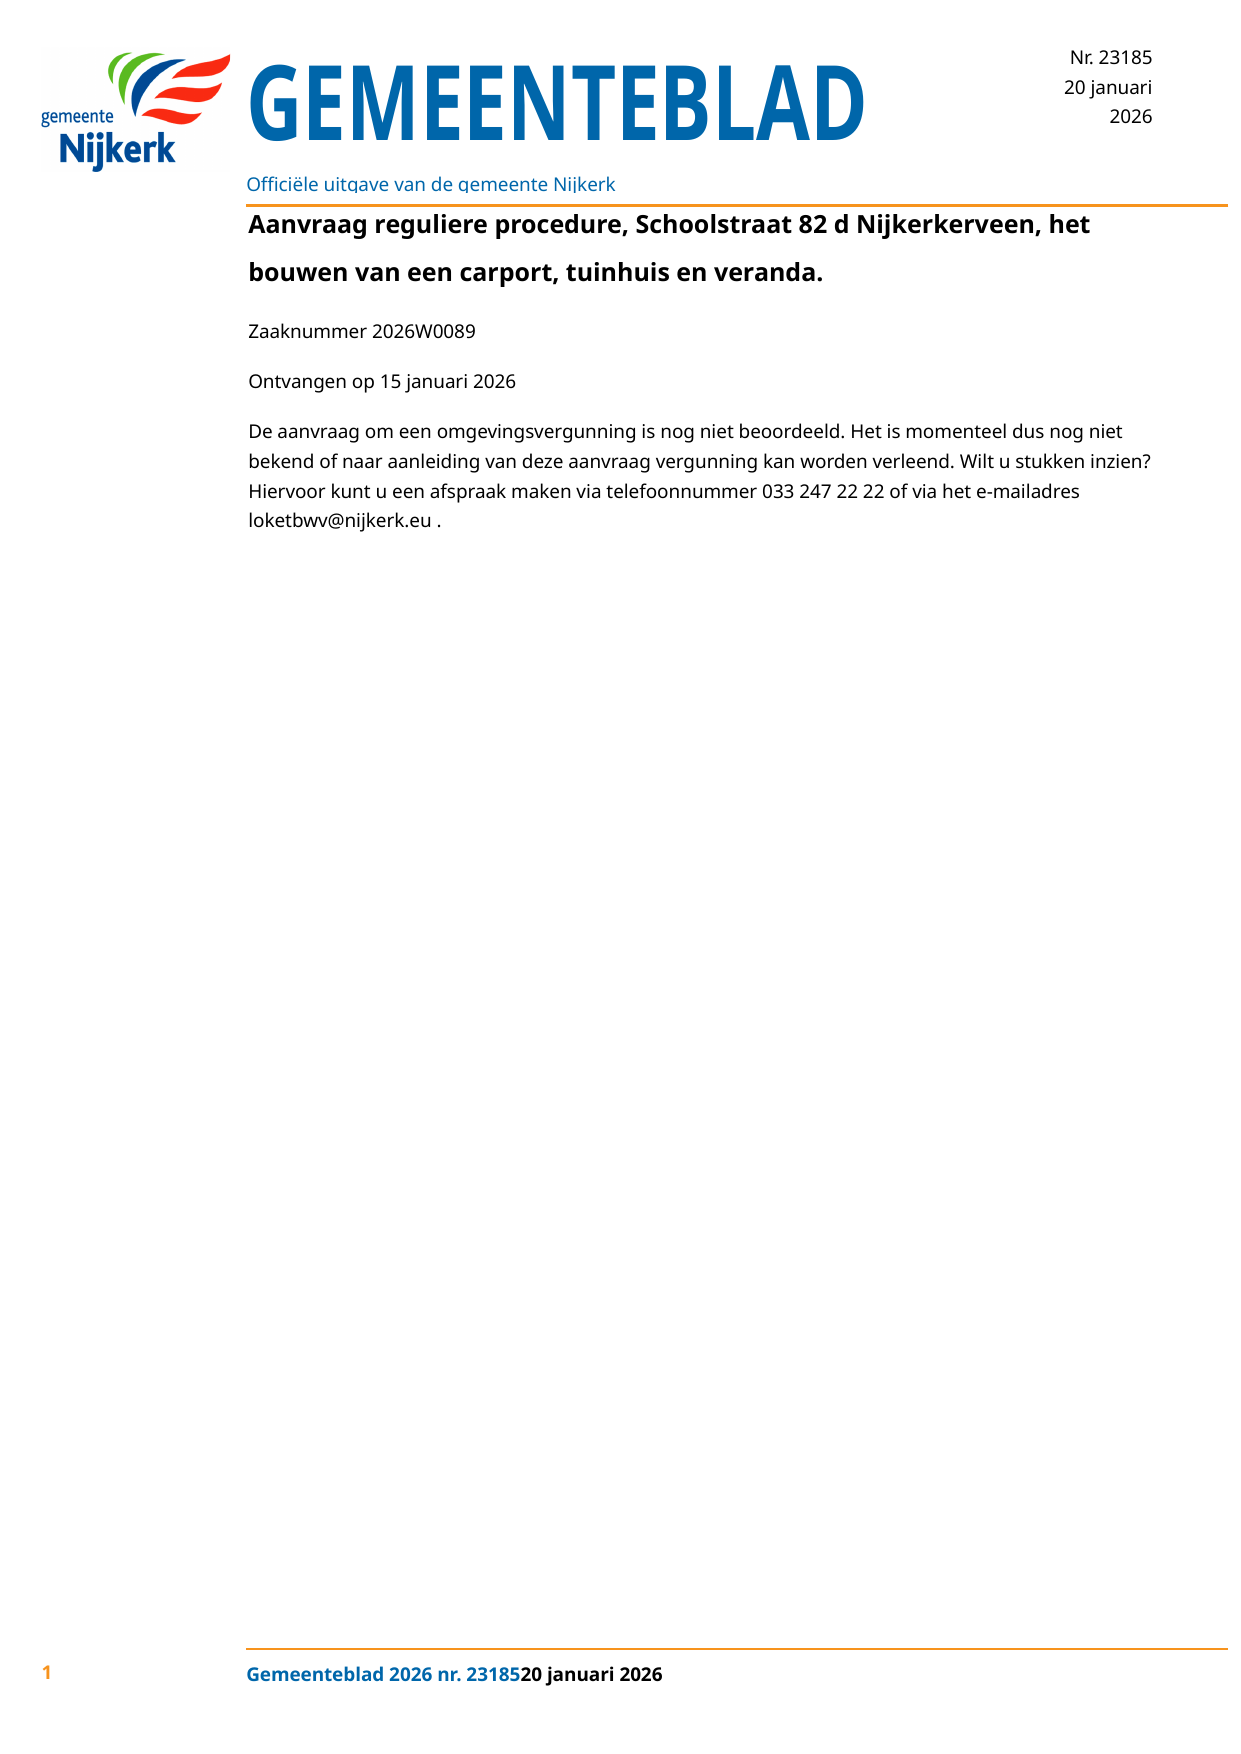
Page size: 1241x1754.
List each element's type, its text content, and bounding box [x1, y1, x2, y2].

text Zaaknummer 2026W0089 [248, 318, 1152, 344]
picture [41, 47, 231, 172]
text De aanvraag om een omgevingsvergunning is nog niet beoordeeld. Het is momenteel dus nog niet bekend of naar aanleiding van deze aanvraag vergunning kan worden verleend. Wilt u stukken inzien? Hiervoor kunt u een afspraak maken via telefoonnummer 033 247 22 22 of via het e-mailadres loketbwv@nijkerk.eu . [248, 419, 1152, 533]
text Ontvangen op 15 januari 2026 [248, 368, 1152, 394]
text Aanvraag reguliere procedure, Schoolstraat 82 d Nijkerkerveen, het bouwen van een carport, tuinhuis en veranda. [248, 207, 1152, 288]
